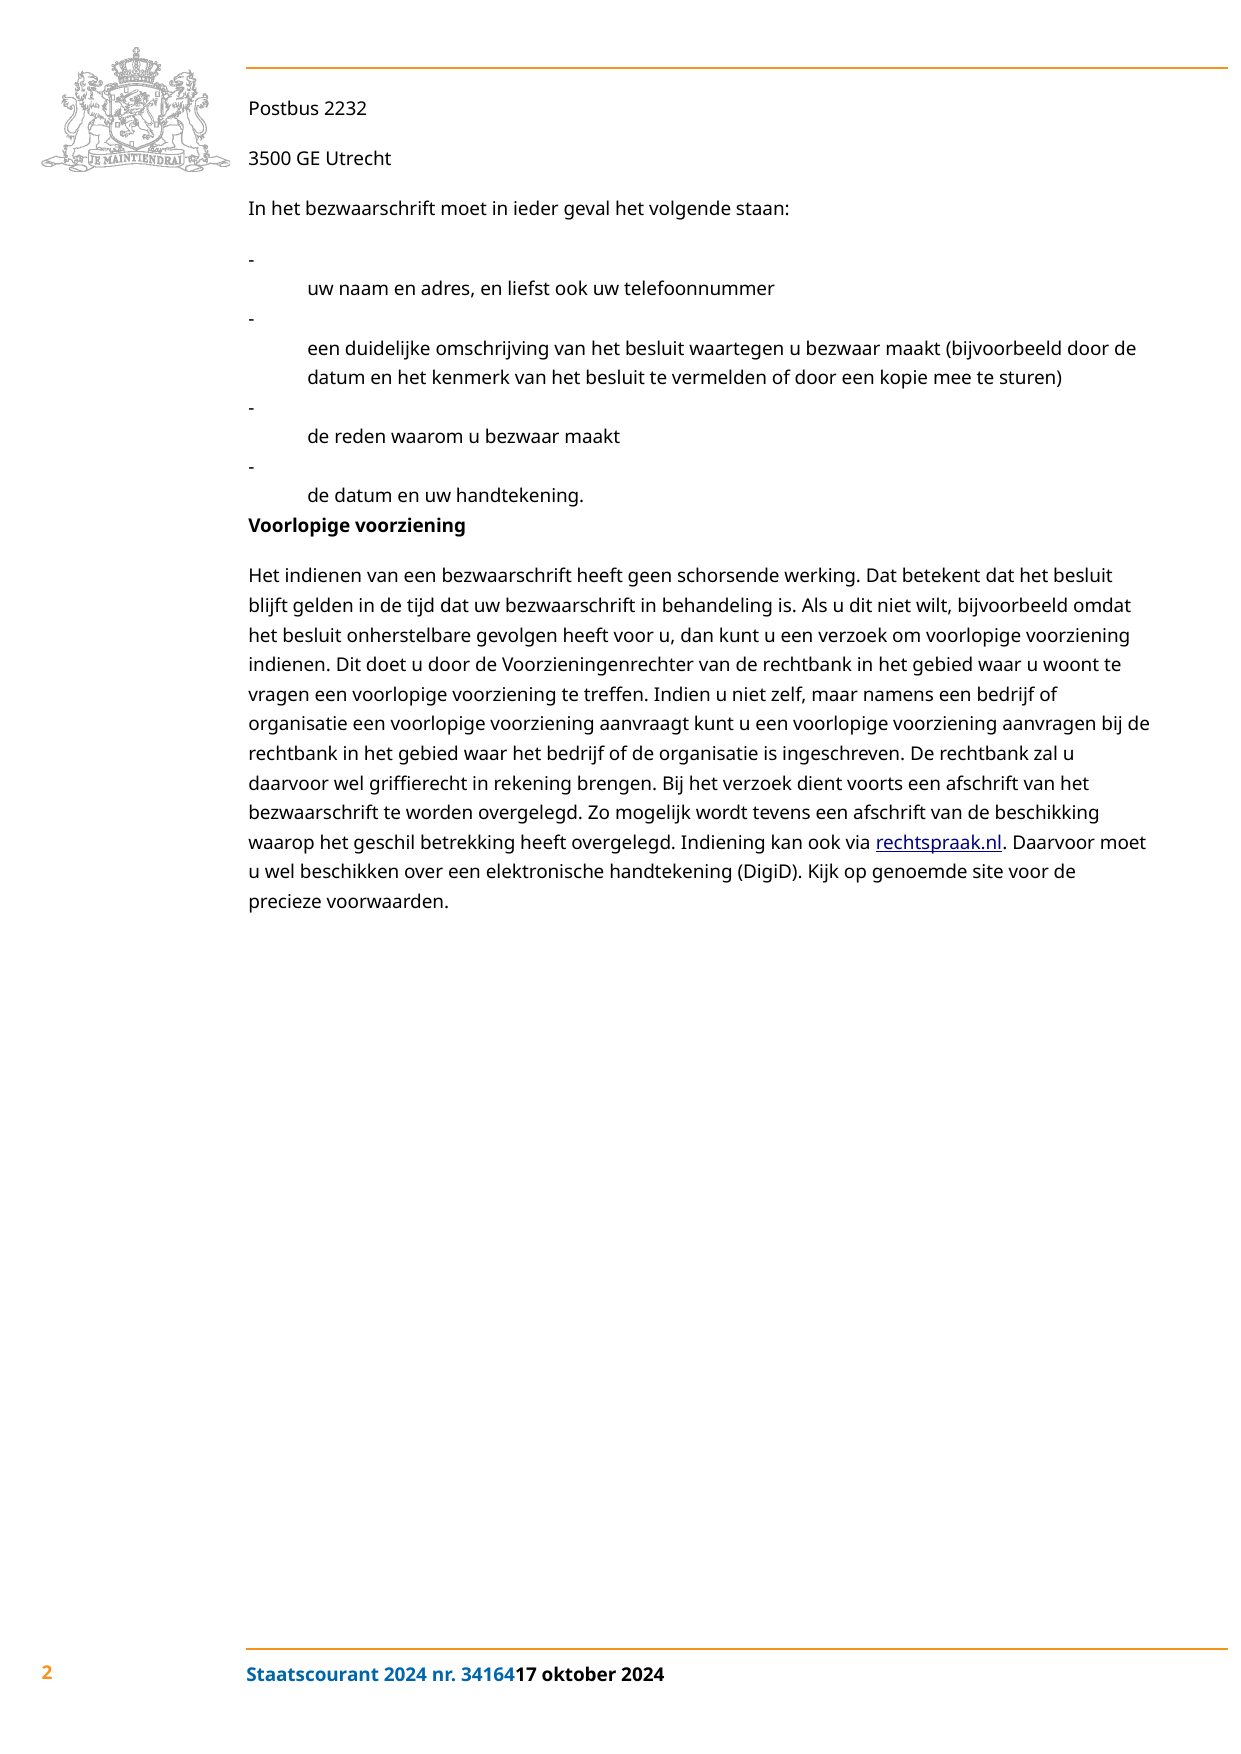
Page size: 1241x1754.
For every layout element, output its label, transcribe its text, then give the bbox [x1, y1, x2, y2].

list een duidelijke omschrijving van het besluit waartegen u bezwaar maakt (bijvoorbeeld door de datum en het kenmerk van het besluit te vermelden of door een kopie mee te sturen) [248, 335, 1152, 390]
list de reden waarom u bezwaar maakt [248, 423, 1152, 449]
text 3500 GE Utrecht [248, 145, 1152, 171]
text Het indienen van een bezwaarschrift heeft geen schorsende werking. Dat betekent dat het besluit blijft gelden in de tijd dat uw bezwaarschrift in behandeling is. Als u dit niet wilt, bijvoorbeeld omdat het besluit onherstelbare gevolgen heeft voor u, dan kunt u een verzoek om voorlopige voorziening indienen. Dit doet u door de Voorzieningenrechter van de rechtbank in het gebied waar u woont te vragen een voorlopige voorziening te treffen. Indien u niet zelf, maar namens een bedrijf of organisatie een voorlopige voorziening aanvraagt kunt u een voorlopige voorziening aanvragen bij de rechtbank in het gebied waar het bedrijf of de organisatie is ingeschreven. De rechtbank zal u daarvoor wel griffierecht in rekening brengen. Bij het verzoek dient voorts een afschrift van het bezwaarschrift te worden overgelegd. Zo mogelijk wordt tevens een afschrift van de beschikking waarop het geschil betrekking heeft overgelegd. Indiening kan ook via rechtspraak.nl. Daarvoor moet u wel beschikken over een elektronische handtekening (DigiD). Kijk op genoemde site voor de precieze voorwaarden. [248, 563, 1152, 914]
list de datum en uw handtekening. [248, 483, 1152, 508]
picture [41, 47, 231, 172]
text Postbus 2232 [248, 95, 1152, 121]
text In het bezwaarschrift moet in ieder geval het volgende staan: [248, 196, 1152, 221]
list uw naam en adres, en liefst ook uw telefoonnummer [248, 276, 1152, 301]
text Voorlopige voorziening [248, 512, 1152, 538]
